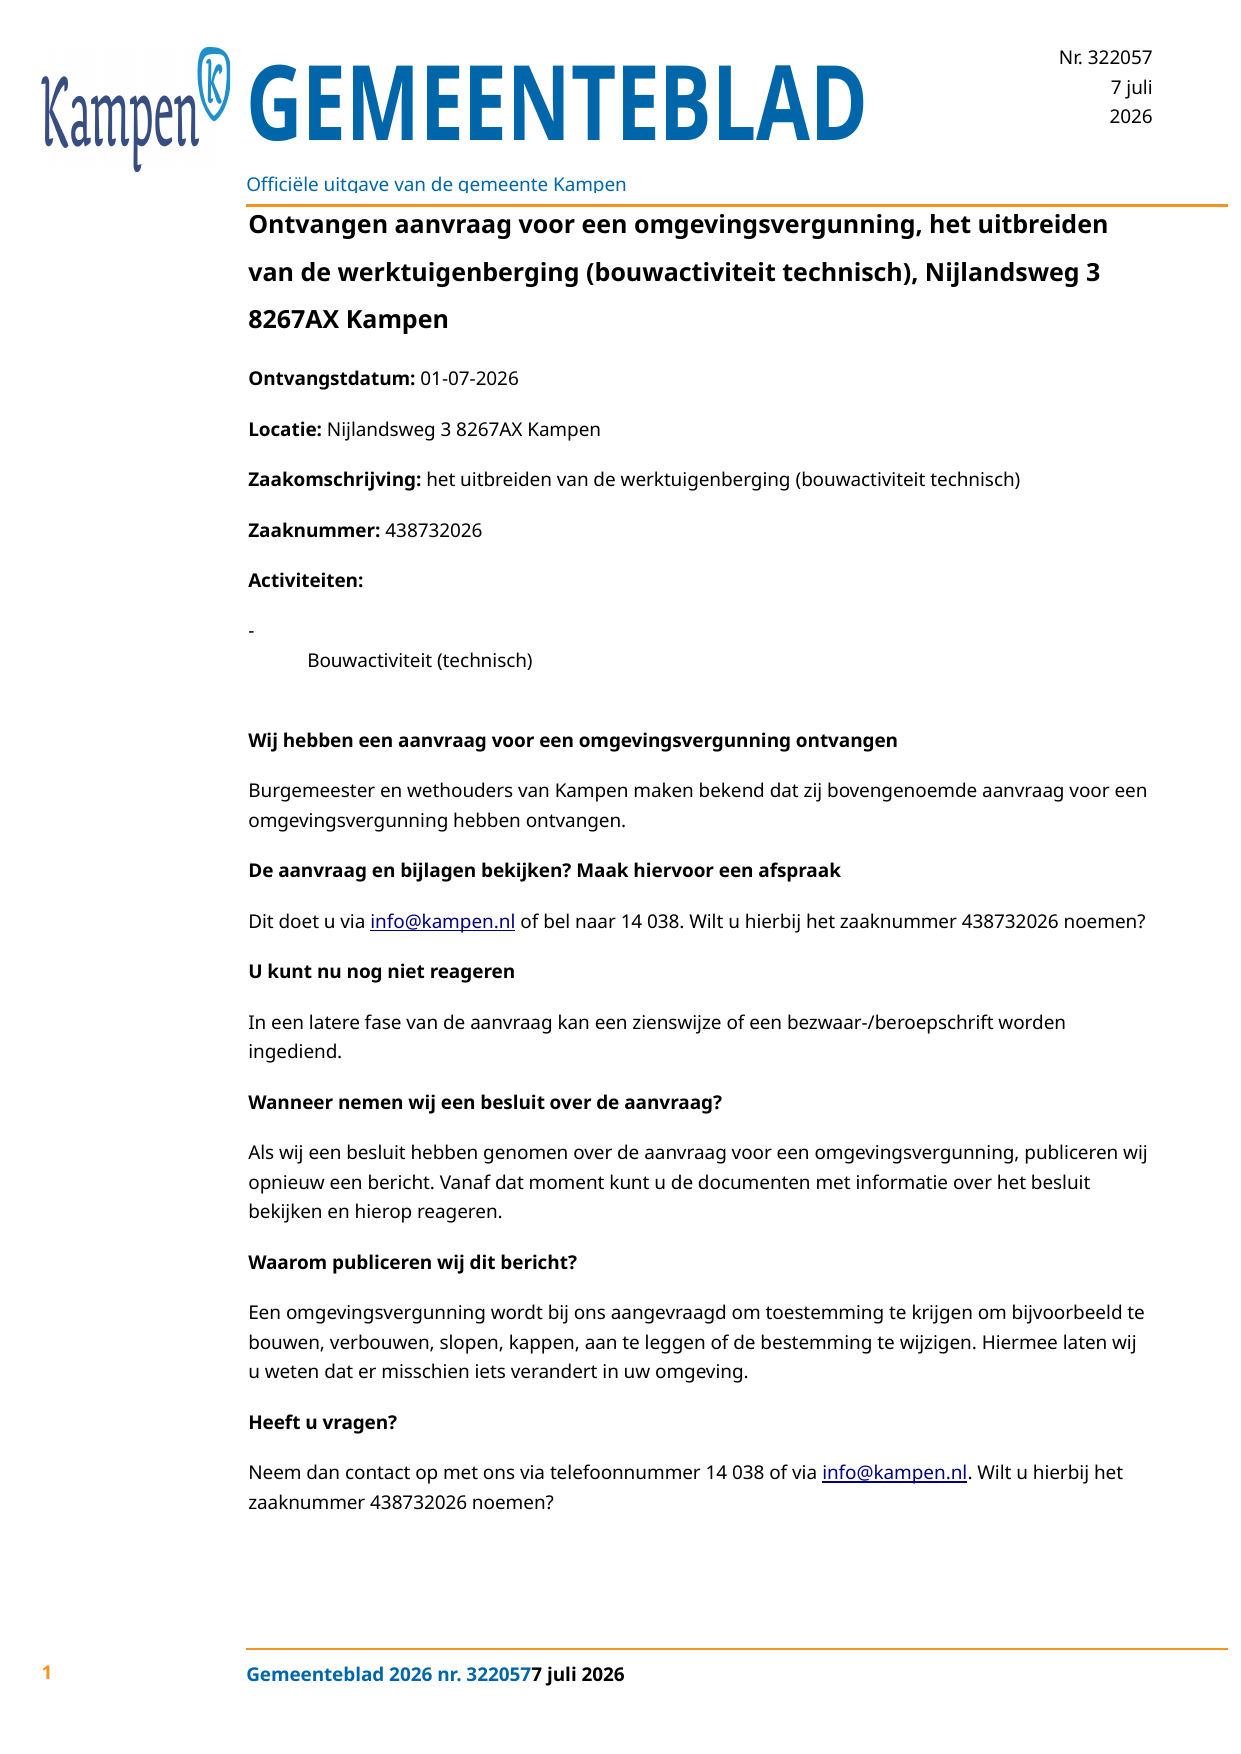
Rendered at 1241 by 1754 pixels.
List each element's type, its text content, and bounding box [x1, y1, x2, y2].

picture [41, 47, 231, 172]
text U kunt nu nog niet reageren [248, 958, 1152, 984]
text Een omgevingsvergunning wordt bij ons aangevraagd om toestemming te krijgen om bijvoorbeeld te bouwen, verbouwen, slopen, kappen, aan te leggen of de bestemming te wijzigen. Hiermee laten wij u weten dat er misschien iets verandert in uw omgeving. [248, 1299, 1152, 1384]
text Waarom publiceren wij dit bericht? [248, 1249, 1152, 1274]
text Neem dan contact op met ons via telefoonnummer 14 038 of via info@kampen.nl. Wilt u hierbij het zaaknummer 438732026 noemen? [248, 1459, 1152, 1514]
text Wij hebben een aanvraag voor een omgevingsvergunning ontvangen [248, 727, 1152, 753]
text De aanvraag en bijlagen bekijken? Maak hiervoor een afspraak [248, 858, 1152, 883]
text In een latere fase van de aanvraag kan een zienswijze of een bezwaar-/beroepschrift worden ingediend. [248, 1009, 1152, 1064]
text Ontvangstdatum: 01-07-2026 [248, 366, 1152, 391]
text Heeft u vragen? [248, 1409, 1152, 1434]
text Wanneer nemen wij een besluit over de aanvraag? [248, 1089, 1152, 1114]
text Als wij een besluit hebben genomen over de aanvraag voor een omgevingsvergunning, publiceren wij opnieuw een bericht. Vanaf dat moment kunt u de documenten met informatie over het besluit bekijken en hierop reageren. [248, 1139, 1152, 1224]
text Zaaknummer: 438732026 [248, 517, 1152, 542]
text Activiteiten: [248, 567, 1152, 593]
text Burgemeester en wethouders van Kampen maken bekend dat zij bovengenoemde aanvraag voor een omgevingsvergunning hebben ontvangen. [248, 778, 1152, 833]
text Ontvangen aanvraag voor een omgevingsvergunning, het uitbreiden van de werktuigenberging (bouwactiviteit technisch), Nijlandsweg 3 8267AX Kampen [248, 207, 1152, 336]
text Zaakomschrijving: het uitbreiden van de werktuigenberging (bouwactiviteit technisch) [248, 466, 1152, 492]
text Locatie: Nijlandsweg 3 8267AX Kampen [248, 416, 1152, 442]
list Bouwactiviteit (technisch) [248, 647, 1152, 673]
text Dit doet u via info@kampen.nl of bel naar 14 038. Wilt u hierbij het zaaknummer 438732026 noemen? [248, 908, 1152, 934]
